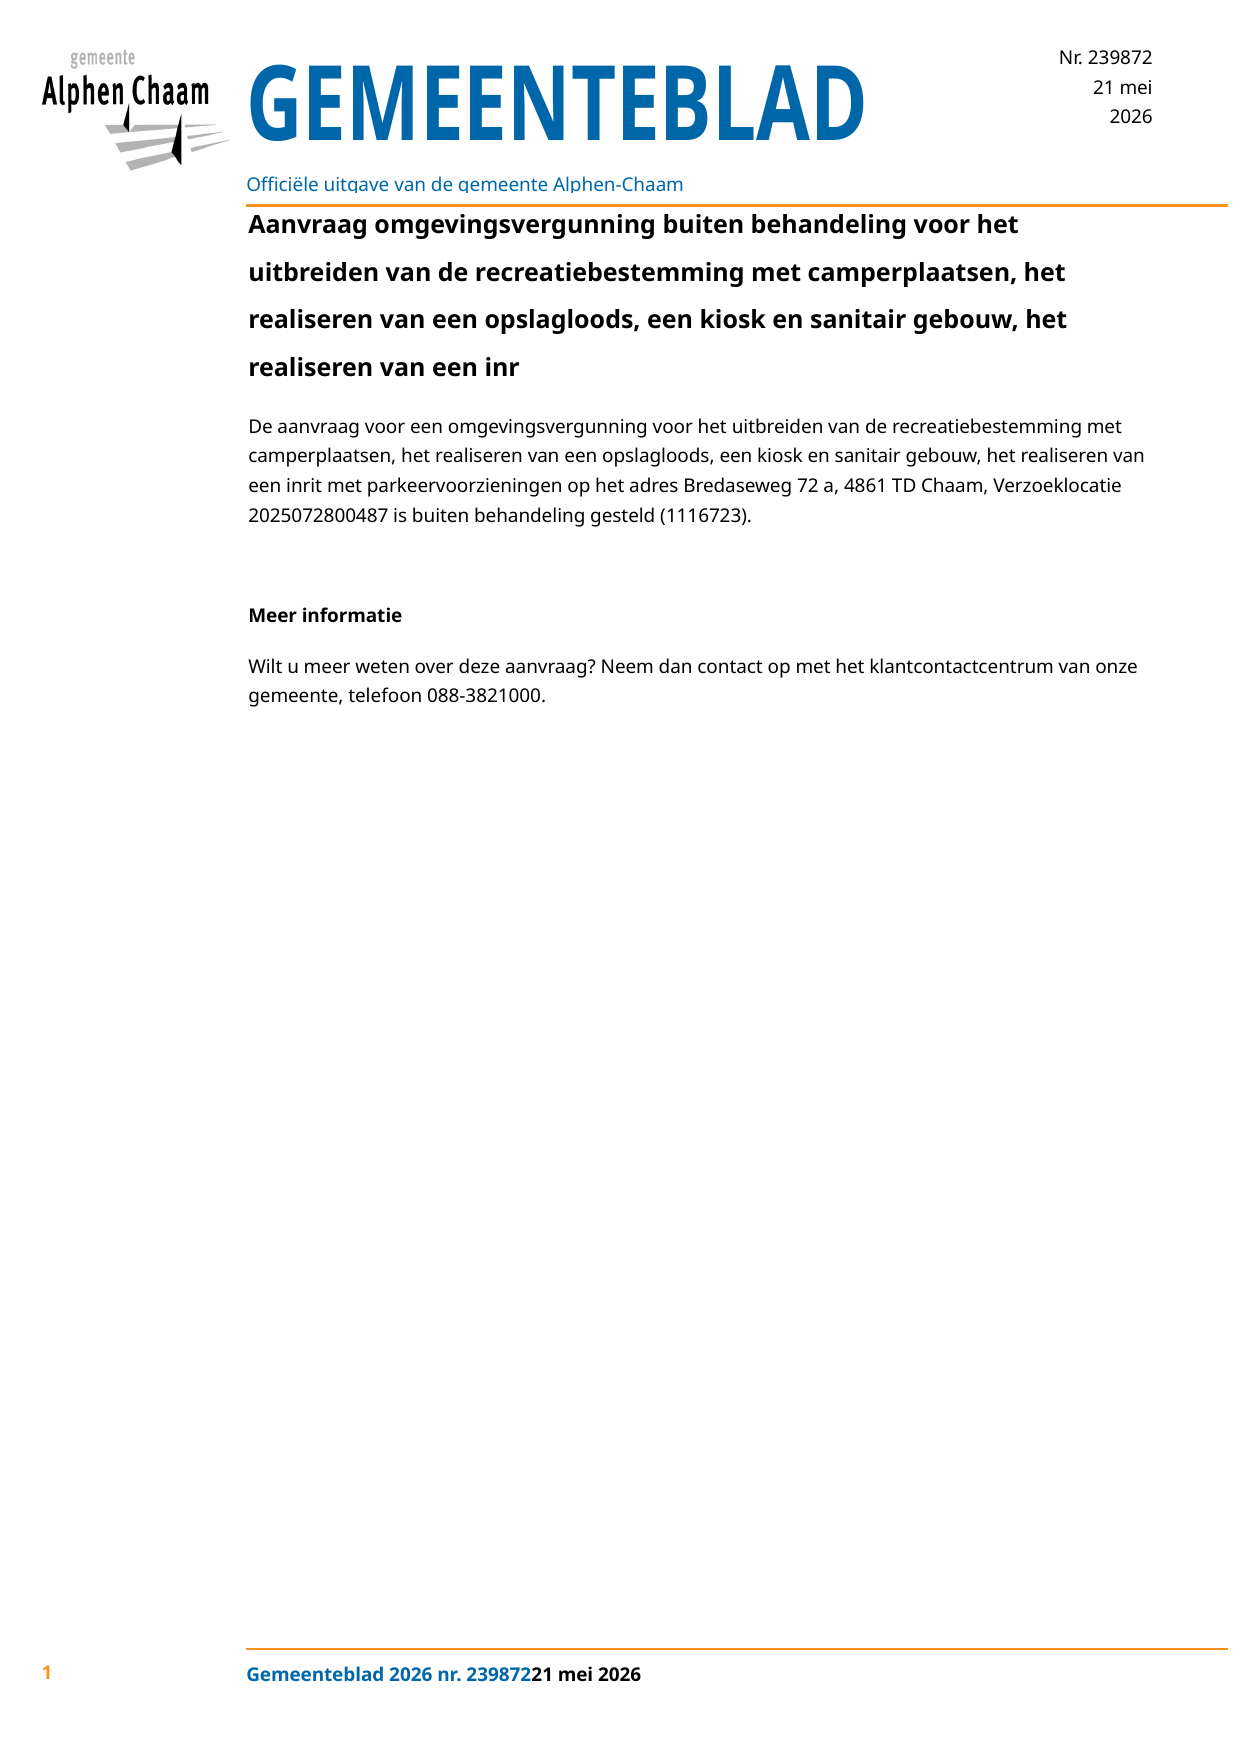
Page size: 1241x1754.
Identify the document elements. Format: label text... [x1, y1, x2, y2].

text Aanvraag omgevingsvergunning buiten behandeling voor het uitbreiden van de recreatiebestemming met camperplaatsen, het realiseren van een opslagloods, een kiosk en sanitair gebouw, het realiseren van een inr [248, 207, 1152, 384]
text Wilt u meer weten over deze aanvraag? Neem dan contact op met het klantcontactcentrum van onze gemeente, telefoon 088-3821000. [248, 653, 1152, 708]
text De aanvraag voor een omgevingsvergunning voor het uitbreiden van de recreatiebestemming met camperplaatsen, het realiseren van een opslagloods, een kiosk en sanitair gebouw, het realiseren van een inrit met parkeervoorzieningen op het adres Bredaseweg 72 a, 4861 TD Chaam, Verzoeklocatie 2025072800487 is buiten behandeling gesteld (1116723). [248, 413, 1152, 528]
picture [41, 47, 231, 172]
text Meer informatie [248, 603, 1152, 628]
